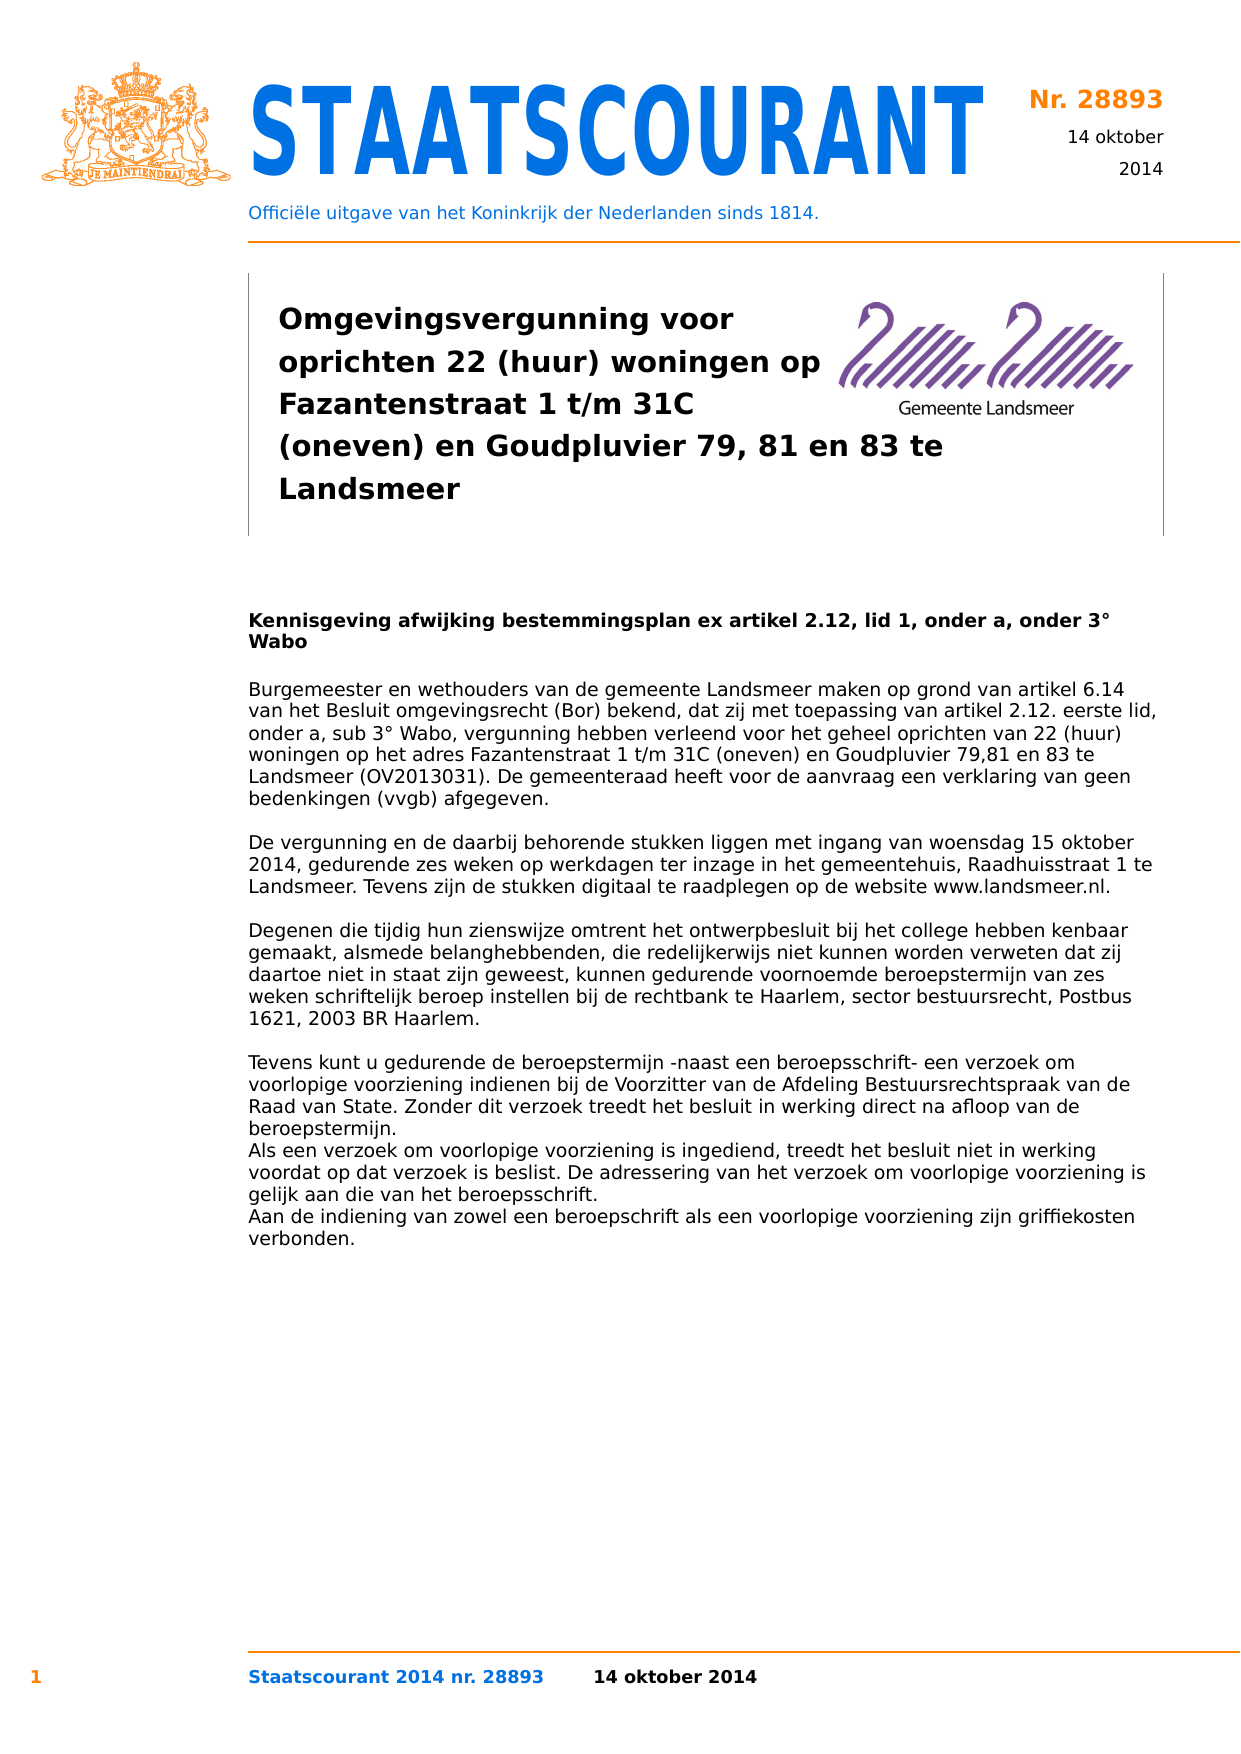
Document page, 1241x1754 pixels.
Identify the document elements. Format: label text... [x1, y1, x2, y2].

table_header Nr. 28893 [998, 62, 1240, 121]
table_cell 14 oktober [998, 121, 1240, 153]
table_header STAATSCOURANT [248, 62, 998, 203]
text Aan de indiening van zowel een beroepschrift als een voorlopige voorziening zijn griffiekosten verbonden. [248, 1206, 1163, 1249]
picture [41, 62, 231, 186]
table_header [25, 62, 248, 241]
text De vergunning en de daarbij behorende stukken liggen met ingang van woensdag 15 oktober 2014, gedurende zes weken op werkdagen ter inzage in het gemeentehuis, Raadhuisstraat 1 te Landsmeer. Tevens zijn de stukken digitaal te raadplegen op de website www.landsmeer.nl. [248, 832, 1163, 898]
text Burgemeester en wethouders van de gemeente Landsmeer maken op grond van artikel 6.14 van het Besluit omgevingsrecht (Bor) bekend, dat zij met toepassing van artikel 2.12. eerste lid, onder a, sub 3° Wabo, vergunning hebben verleend voor het geheel oprichten van 22 (huur) woningen op het adres Fazantenstraat 1 t/m 31C (oneven) en Goudpluvier 79,81 en 83 te Landsmeer (OV2013031). De gemeenteraad heeft voor de aanvraag een verklaring van geen bedenkingen (vvgb) afgegeven. [248, 678, 1163, 810]
subtitle Omgevingsvergunning voor oprichten 22 (huur) woningen op Fazantenstraat 1 t/m 31C (oneven) en Goudpluvier 79, 81 en 83 te Landsmeer [249, 273, 1163, 536]
picture [838, 302, 1134, 415]
text Degenen die tijdig hun zienswijze omtrent het ontwerpbesluit bij het college hebben kenbaar gemaakt, alsmede belanghebbenden, die redelijkerwijs niet kunnen worden verweten dat zij daartoe niet in staat zijn geweest, kunnen gedurende voornoemde beroepstermijn van zes weken schriftelijk beroep instellen bij de rechtbank te Haarlem, sector bestuursrecht, Postbus 1621, 2003 BR Haarlem. [248, 920, 1163, 1030]
text Tevens kunt u gedurende de beroepstermijn -naast een beroepsschrift- een verzoek om voorlopige voorziening indienen bij de Voorzitter van de Afdeling Bestuursrechtspraak van de Raad van State. Zonder dit verzoek treedt het besluit in werking direct na afloop van de beroepstermijn. [248, 1052, 1163, 1140]
subtitle Kennisgeving afwijking bestemmingsplan ex artikel 2.12, lid 1, onder a, onder 3° Wabo [248, 609, 1163, 653]
text Als een verzoek om voorlopige voorziening is ingediend, treedt het besluit niet in werking voordat op dat verzoek is beslist. De adressering van het verzoek om voorlopige voorziening is gelijk aan die van het beroepsschrift. [248, 1140, 1163, 1206]
table_cell Officiële uitgave van het Koninkrijk der Nederlanden sinds 1814. [248, 203, 1240, 241]
table_cell 2014 [998, 153, 1240, 203]
